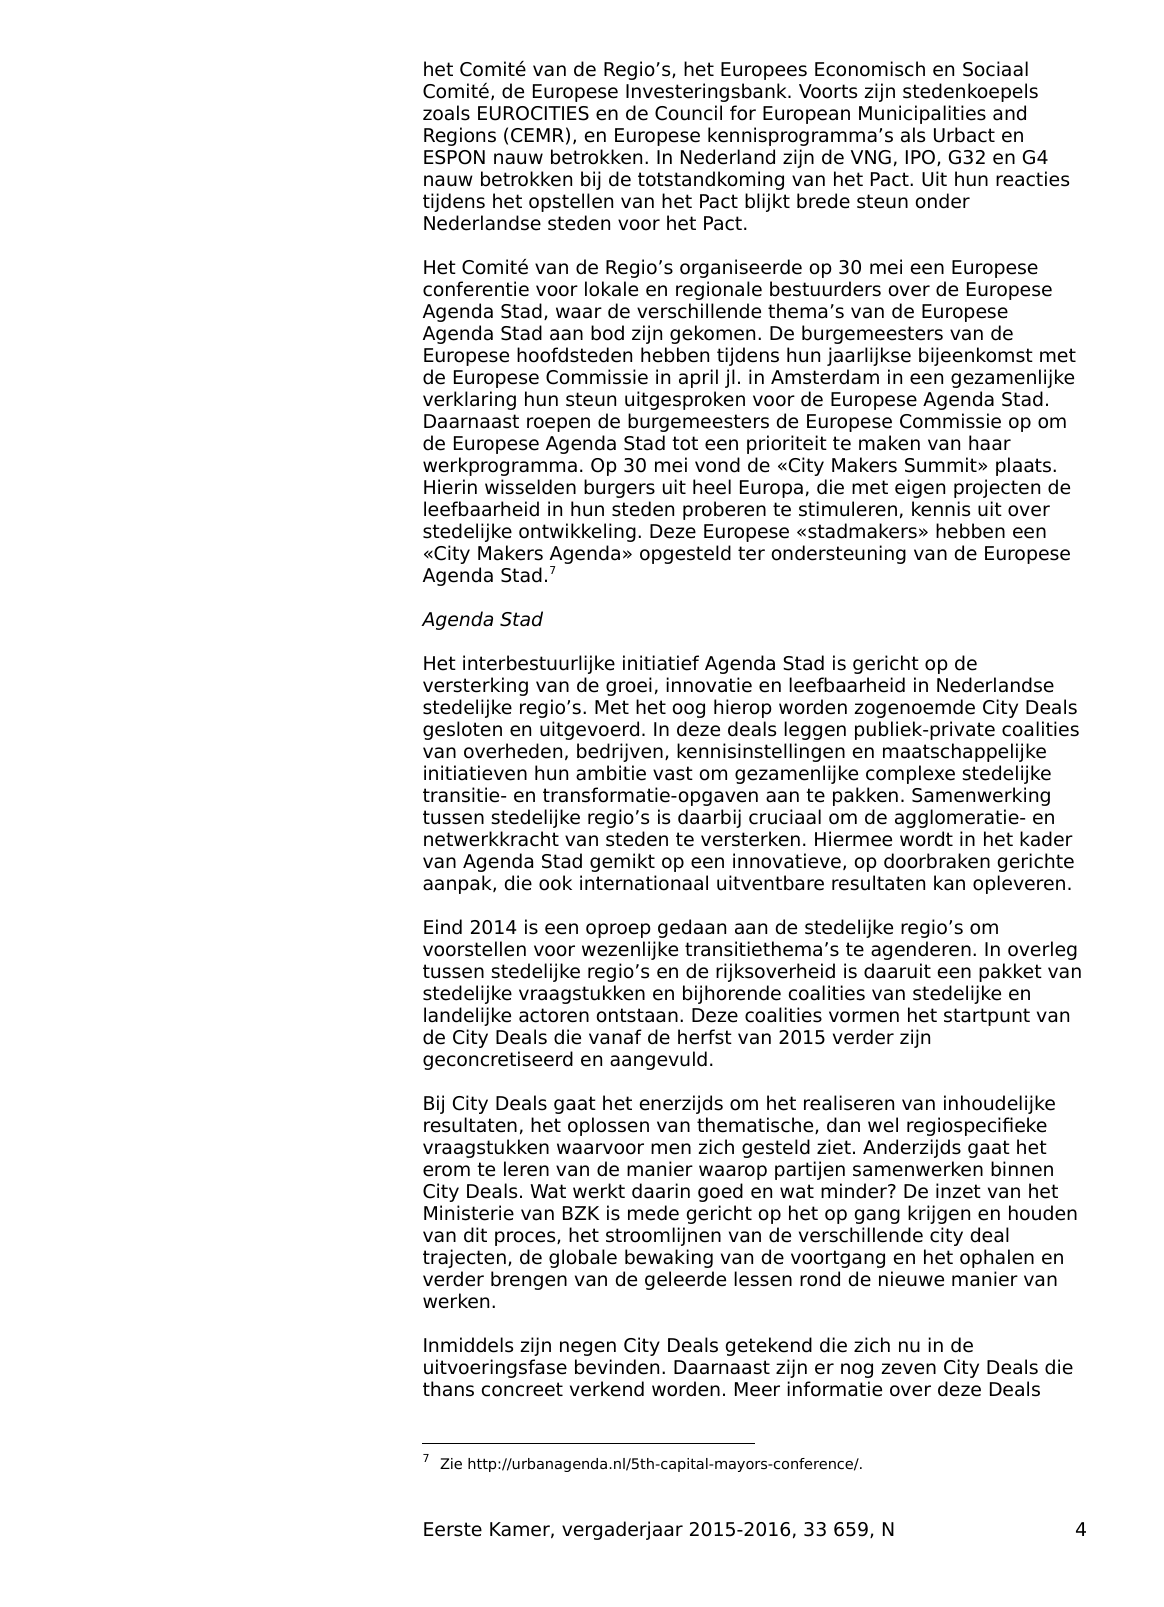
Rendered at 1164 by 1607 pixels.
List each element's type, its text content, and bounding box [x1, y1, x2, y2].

text Het Comité van de Regio’s organiseerde op 30 mei een Europese conferentie voor lokale en regionale bestuurders over de Europese Agenda Stad, waar de verschillende thema’s van de Europese Agenda Stad aan bod zijn gekomen. De burgemeesters van de Europese hoofdsteden hebben tijdens hun jaarlijkse bijeenkomst met de Europese Commissie in april jl. in Amsterdam in een gezamenlijke verklaring hun steun uitgesproken voor de Europese Agenda Stad. Daarnaast roepen de burgemeesters de Europese Commissie op om de Europese Agenda Stad tot een prioriteit te maken van haar werkprogramma. Op 30 mei vond de «City Makers Summit» plaats. Hierin wisselden burgers uit heel Europa, die met eigen projecten de leefbaarheid in hun steden proberen te stimuleren, kennis uit over stedelijke ontwikkeling. Deze Europese «stadmakers» hebben een «City Makers Agenda» opgesteld ter ondersteuning van de Europese Agenda Stad. [422, 257, 1087, 587]
text Zie http://urbanagenda.nl/5th-capital-mayors-conference/. [422, 1452, 1087, 1474]
subtitle Agenda Stad [422, 609, 1087, 631]
text Eind 2014 is een oproep gedaan aan de stedelijke regio’s om voorstellen voor wezenlijke transitiethema’s te agenderen. In overleg tussen stedelijke regio’s en de rijksoverheid is daaruit een pakket van stedelijke vraagstukken en bijhorende coalities van stedelijke en landelijke actoren ontstaan. Deze coalities vormen het startpunt van de City Deals die vanaf de herfst van 2015 verder zijn geconcretiseerd en aangevuld. [422, 917, 1087, 1071]
text Het interbestuurlijke initiatief Agenda Stad is gericht op de versterking van de groei, innovatie en leefbaarheid in Nederlandse stedelijke regio’s. Met het oog hierop worden zogenoemde City Deals gesloten en uitgevoerd. In deze deals leggen publiek-private coalities van overheden, bedrijven, kennisinstellingen en maatschappelijke initiatieven hun ambitie vast om gezamenlijke complexe stedelijke transitie- en transformatie-opgaven aan te pakken. Samenwerking tussen stedelijke regio’s is daarbij cruciaal om de agglomeratie- en netwerkkracht van steden te versterken. Hiermee wordt in het kader van Agenda Stad gemikt op een innovatieve, op doorbraken gerichte aanpak, die ook internationaal uitventbare resultaten kan opleveren. [422, 653, 1087, 895]
text het Comité van de Regio’s, het Europees Economisch en Sociaal Comité, de Europese Investeringsbank. Voorts zijn stedenkoepels zoals EUROCITIES en de Council for European Municipalities and Regions (CEMR), en Europese kennisprogramma’s als Urbact en ESPON nauw betrokken. In Nederland zijn de VNG, IPO, G32 en G4 nauw betrokken bij de totstandkoming van het Pact. Uit hun reacties tijdens het opstellen van het Pact blijkt brede steun onder Nederlandse steden voor het Pact. [422, 59, 1087, 235]
text Bij City Deals gaat het enerzijds om het realiseren van inhoudelijke resultaten, het oplossen van thematische, dan wel regiospecifieke vraagstukken waarvoor men zich gesteld ziet. Anderzijds gaat het erom te leren van de manier waarop partijen samenwerken binnen City Deals. Wat werkt daarin goed en wat minder? De inzet van het Ministerie van BZK is mede gericht op het op gang krijgen en houden van dit proces, het stroomlijnen van de verschillende city deal trajecten, de globale bewaking van de voortgang en het ophalen en verder brengen van de geleerde lessen rond de nieuwe manier van werken. [422, 1093, 1087, 1313]
text Inmiddels zijn negen City Deals getekend die zich nu in de uitvoeringsfase bevinden. Daarnaast zijn er nog zeven City Deals die thans concreet verkend worden. Meer informatie over deze Deals [422, 1335, 1087, 1401]
